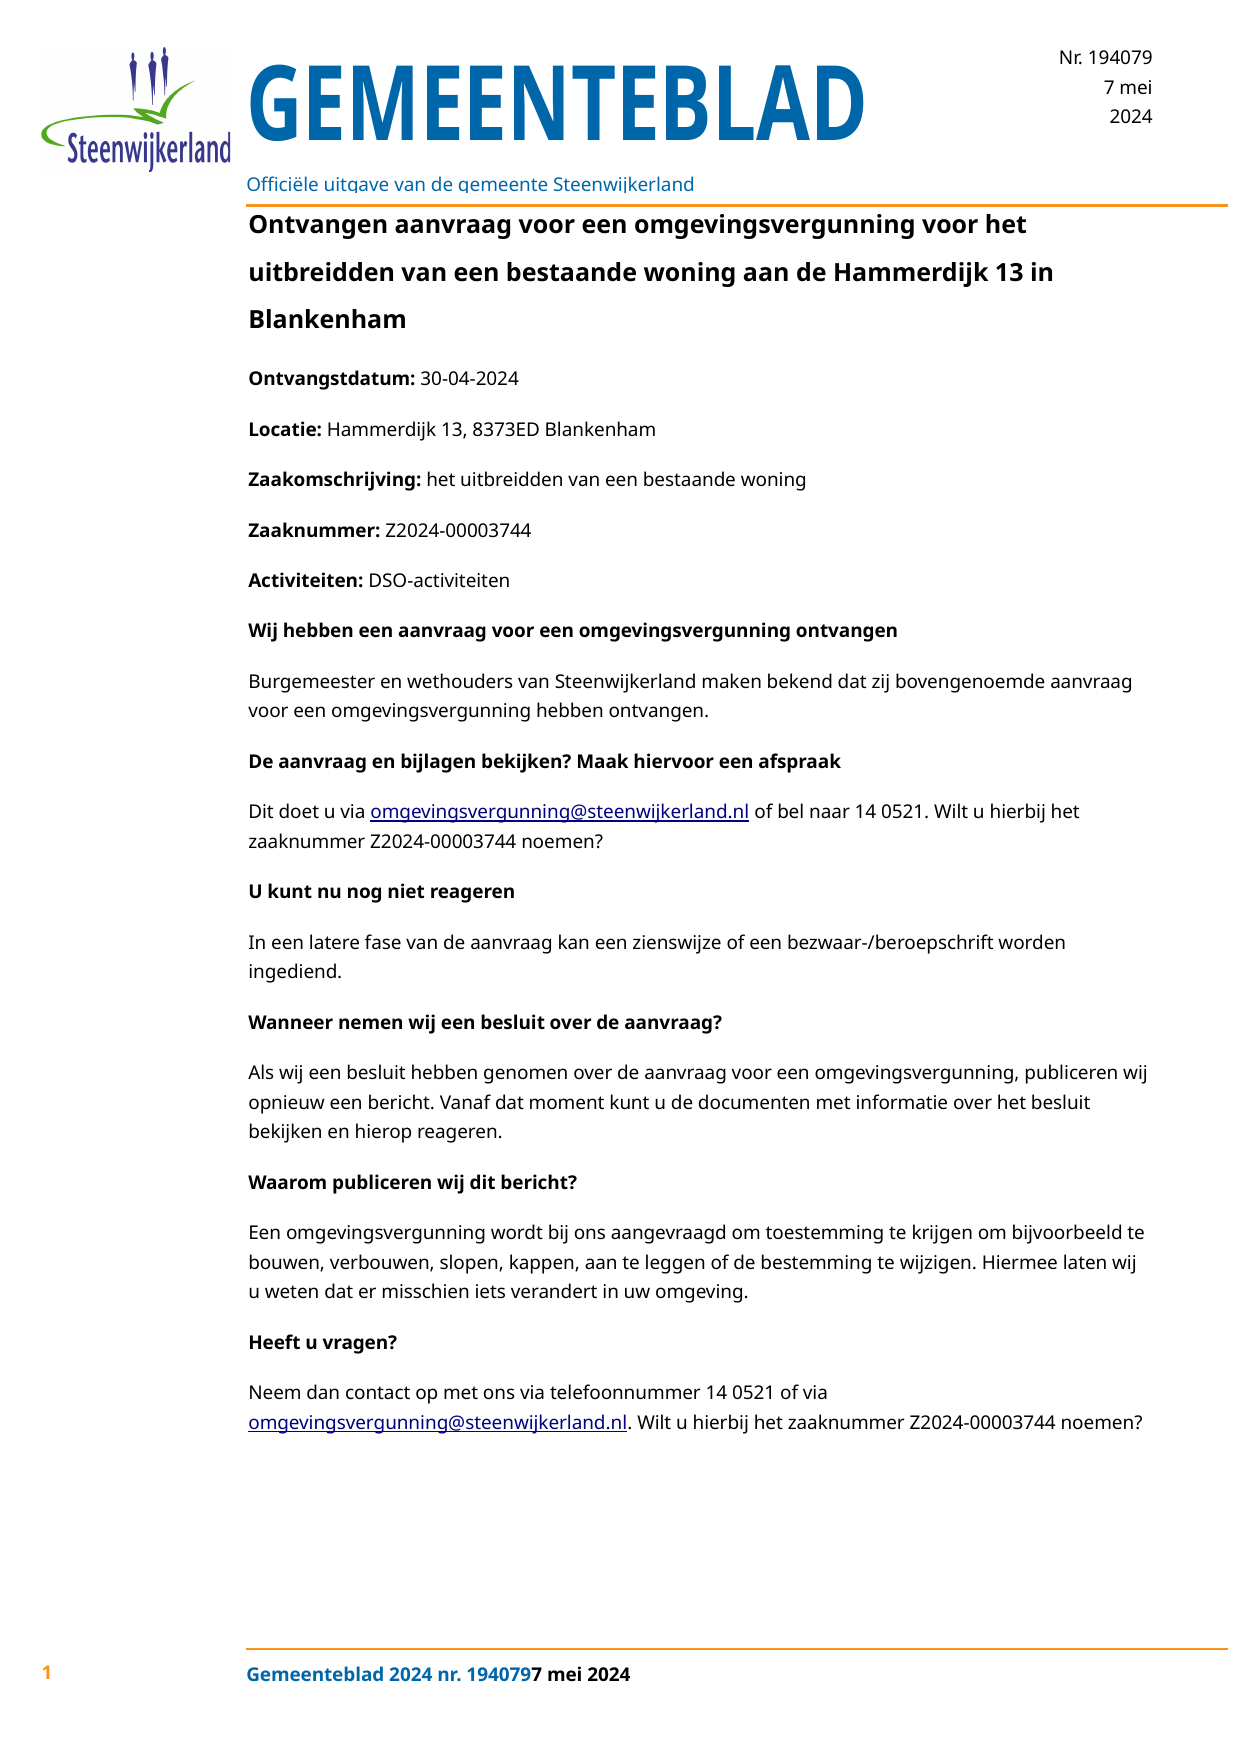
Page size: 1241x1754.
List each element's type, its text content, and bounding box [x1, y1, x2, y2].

text Een omgevingsvergunning wordt bij ons aangevraagd om toestemming te krijgen om bijvoorbeeld te bouwen, verbouwen, slopen, kappen, aan te leggen of de bestemming te wijzigen. Hiermee laten wij u weten dat er misschien iets verandert in uw omgeving. [248, 1219, 1152, 1304]
text Neem dan contact op met ons via telefoonnummer 14 0521 of via omgevingsvergunning@steenwijkerland.nl. Wilt u hierbij het zaaknummer Z2024-00003744 noemen? [248, 1379, 1152, 1434]
text Zaaknummer: Z2024-00003744 [248, 517, 1152, 542]
text Als wij een besluit hebben genomen over de aanvraag voor een omgevingsvergunning, publiceren wij opnieuw een bericht. Vanaf dat moment kunt u de documenten met informatie over het besluit bekijken en hierop reageren. [248, 1059, 1152, 1144]
text Ontvangstdatum: 30-04-2024 [248, 366, 1152, 391]
text Ontvangen aanvraag voor een omgevingsvergunning voor het uitbreidden van een bestaande woning aan de Hammerdijk 13 in Blankenham [248, 207, 1152, 336]
text Dit doet u via omgevingsvergunning@steenwijkerland.nl of bel naar 14 0521. Wilt u hierbij het zaaknummer Z2024-00003744 noemen? [248, 798, 1152, 854]
text Zaakomschrijving: het uitbreidden van een bestaande woning [248, 466, 1152, 492]
text Locatie: Hammerdijk 13, 8373ED Blankenham [248, 416, 1152, 442]
text Heeft u vragen? [248, 1329, 1152, 1354]
picture [41, 47, 231, 172]
text U kunt nu nog niet reageren [248, 878, 1152, 904]
text Waarom publiceren wij dit bericht? [248, 1169, 1152, 1194]
text Wij hebben een aanvraag voor een omgevingsvergunning ontvangen [248, 618, 1152, 643]
text Wanneer nemen wij een besluit over de aanvraag? [248, 1009, 1152, 1034]
text Burgemeester en wethouders van Steenwijkerland maken bekend dat zij bovengenoemde aanvraag voor een omgevingsvergunning hebben ontvangen. [248, 668, 1152, 723]
text Activiteiten: DSO-activiteiten [248, 567, 1152, 593]
text De aanvraag en bijlagen bekijken? Maak hiervoor een afspraak [248, 748, 1152, 774]
text In een latere fase van de aanvraag kan een zienswijze of een bezwaar-/beroepschrift worden ingediend. [248, 929, 1152, 984]
